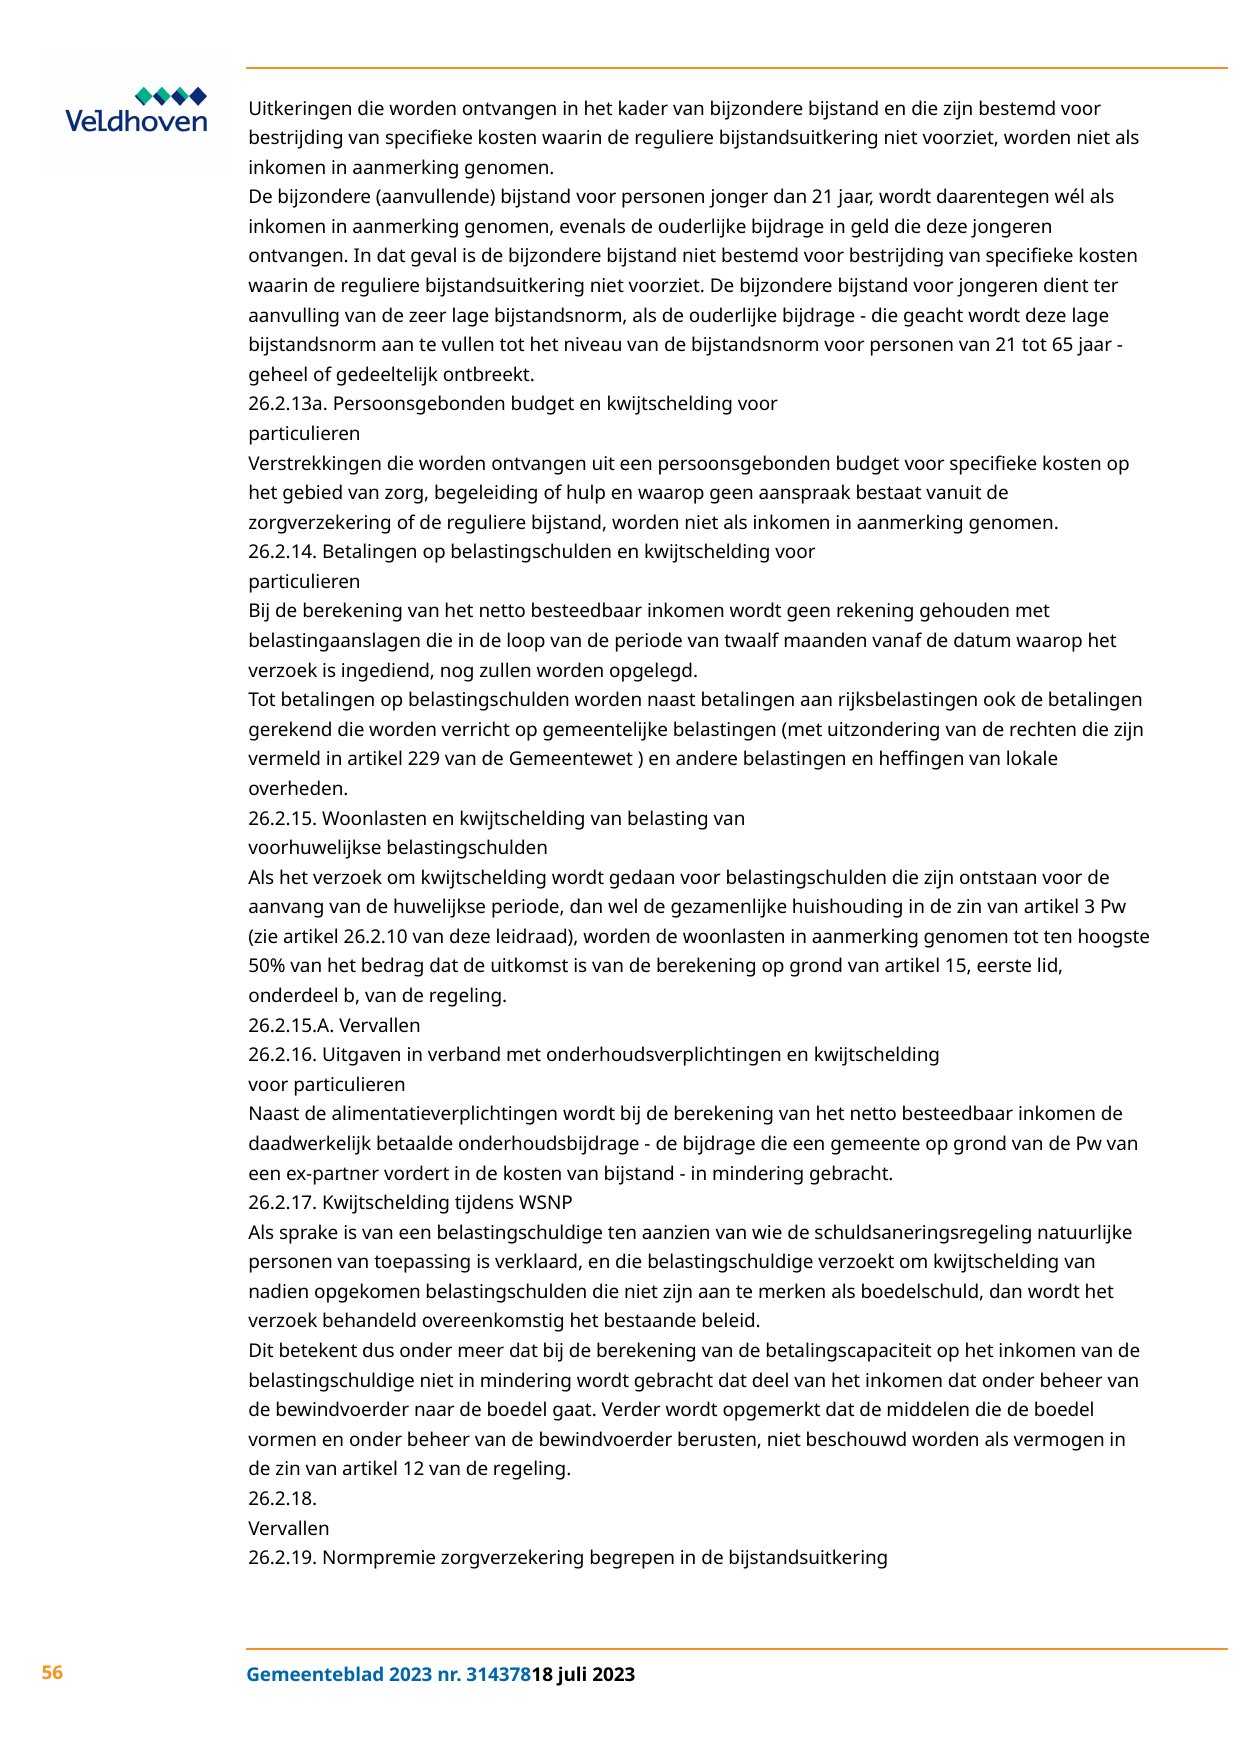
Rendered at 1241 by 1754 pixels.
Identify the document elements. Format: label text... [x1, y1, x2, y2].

text Bij de berekening van het netto besteedbaar inkomen wordt geen rekening gehouden met belastingaanslagen die in de loop van de periode van twaalf maanden vanaf de datum waarop het verzoek is ingediend, nog zullen worden opgelegd. [248, 598, 1152, 683]
text Als sprake is van een belastingschuldige ten aanzien van wie de schuldsaneringsregeling natuurlijke personen van toepassing is verklaard, en die belastingschuldige verzoekt om kwijtschelding van nadien opgekomen belastingschulden die niet zijn aan te merken als boedelschuld, dan wordt het verzoek behandeld overeenkomstig het bestaande beleid. [248, 1219, 1152, 1333]
text 26.2.18. [248, 1485, 1152, 1511]
text Vervallen [248, 1515, 1152, 1541]
text 26.2.16. Uitgaven in verband met onderhoudsverplichtingen en kwijtschelding [248, 1041, 1152, 1067]
text 26.2.17. Kwijtschelding tijdens WSNP [248, 1189, 1152, 1215]
text 26.2.19. Normpremie zorgverzekering begrepen in de bijstandsuitkering [248, 1544, 1152, 1570]
text De bijzondere (aanvullende) bijstand voor personen jonger dan 21 jaar, wordt daarentegen wél als inkomen in aanmerking genomen, evenals de ouderlijke bijdrage in geld die deze jongeren ontvangen. In dat geval is de bijzondere bijstand niet bestemd voor bestrijding van specifieke kosten waarin de reguliere bijstandsuitkering niet voorziet. De bijzondere bijstand voor jongeren dient ter aanvulling van de zeer lage bijstandsnorm, als de ouderlijke bijdrage - die geacht wordt deze lage bijstandsnorm aan te vullen tot het niveau van de bijstandsnorm voor personen van 21 tot 65 jaar - geheel of gedeeltelijk ontbreekt. [248, 183, 1152, 387]
text Dit betekent dus onder meer dat bij de berekening van de betalingscapaciteit op het inkomen van de belastingschuldige niet in mindering wordt gebracht dat deel van het inkomen dat onder beheer van de bewindvoerder naar de boedel gaat. Verder wordt opgemerkt dat de middelen die de boedel vormen en onder beheer van de bewindvoerder berusten, niet beschouwd worden als vermogen in de zin van artikel 12 van de regeling. [248, 1337, 1152, 1481]
text Tot betalingen op belastingschulden worden naast betalingen aan rijksbelastingen ook de betalingen gerekend die worden verricht op gemeentelijke belastingen (met uitzondering van de rechten die zijn vermeld in artikel 229 van de Gemeentewet ) en andere belastingen en heffingen van lokale overheden. [248, 686, 1152, 801]
text 26.2.15. Woonlasten en kwijtschelding van belasting van [248, 805, 1152, 831]
text Uitkeringen die worden ontvangen in het kader van bijzondere bijstand en die zijn bestemd voor bestrijding van specifieke kosten waarin de reguliere bijstandsuitkering niet voorziet, worden niet als inkomen in aanmerking genomen. [248, 95, 1152, 180]
text voorhuwelijkse belastingschulden [248, 834, 1152, 860]
text particulieren [248, 568, 1152, 594]
text 26.2.15.A. Vervallen [248, 1012, 1152, 1038]
picture [41, 47, 231, 172]
text Naast de alimentatieverplichtingen wordt bij de berekening van het netto besteedbaar inkomen de daadwerkelijk betaalde onderhoudsbijdrage - de bijdrage die een gemeente op grond van de Pw van een ex-partner vordert in de kosten van bijstand - in mindering gebracht. [248, 1101, 1152, 1186]
text 26.2.13a. Persoonsgebonden budget en kwijtschelding voor [248, 391, 1152, 416]
text Als het verzoek om kwijtschelding wordt gedaan voor belastingschulden die zijn ontstaan voor de aanvang van de huwelijkse periode, dan wel de gezamenlijke huishouding in de zin van artikel 3 Pw (zie artikel 26.2.10 van deze leidraad), worden de woonlasten in aanmerking genomen tot ten hoogste 50% van het bedrag dat de uitkomst is van de berekening op grond van artikel 15, eerste lid, onderdeel b, van de regeling. [248, 864, 1152, 1008]
text Verstrekkingen die worden ontvangen uit een persoonsgebonden budget voor specifieke kosten op het gebied van zorg, begeleiding of hulp en waarop geen aanspraak bestaat vanuit de zorgverzekering of de reguliere bijstand, worden niet als inkomen in aanmerking genomen. [248, 450, 1152, 535]
text particulieren [248, 420, 1152, 446]
text voor particulieren [248, 1071, 1152, 1097]
text 26.2.14. Betalingen op belastingschulden en kwijtschelding voor [248, 538, 1152, 564]
